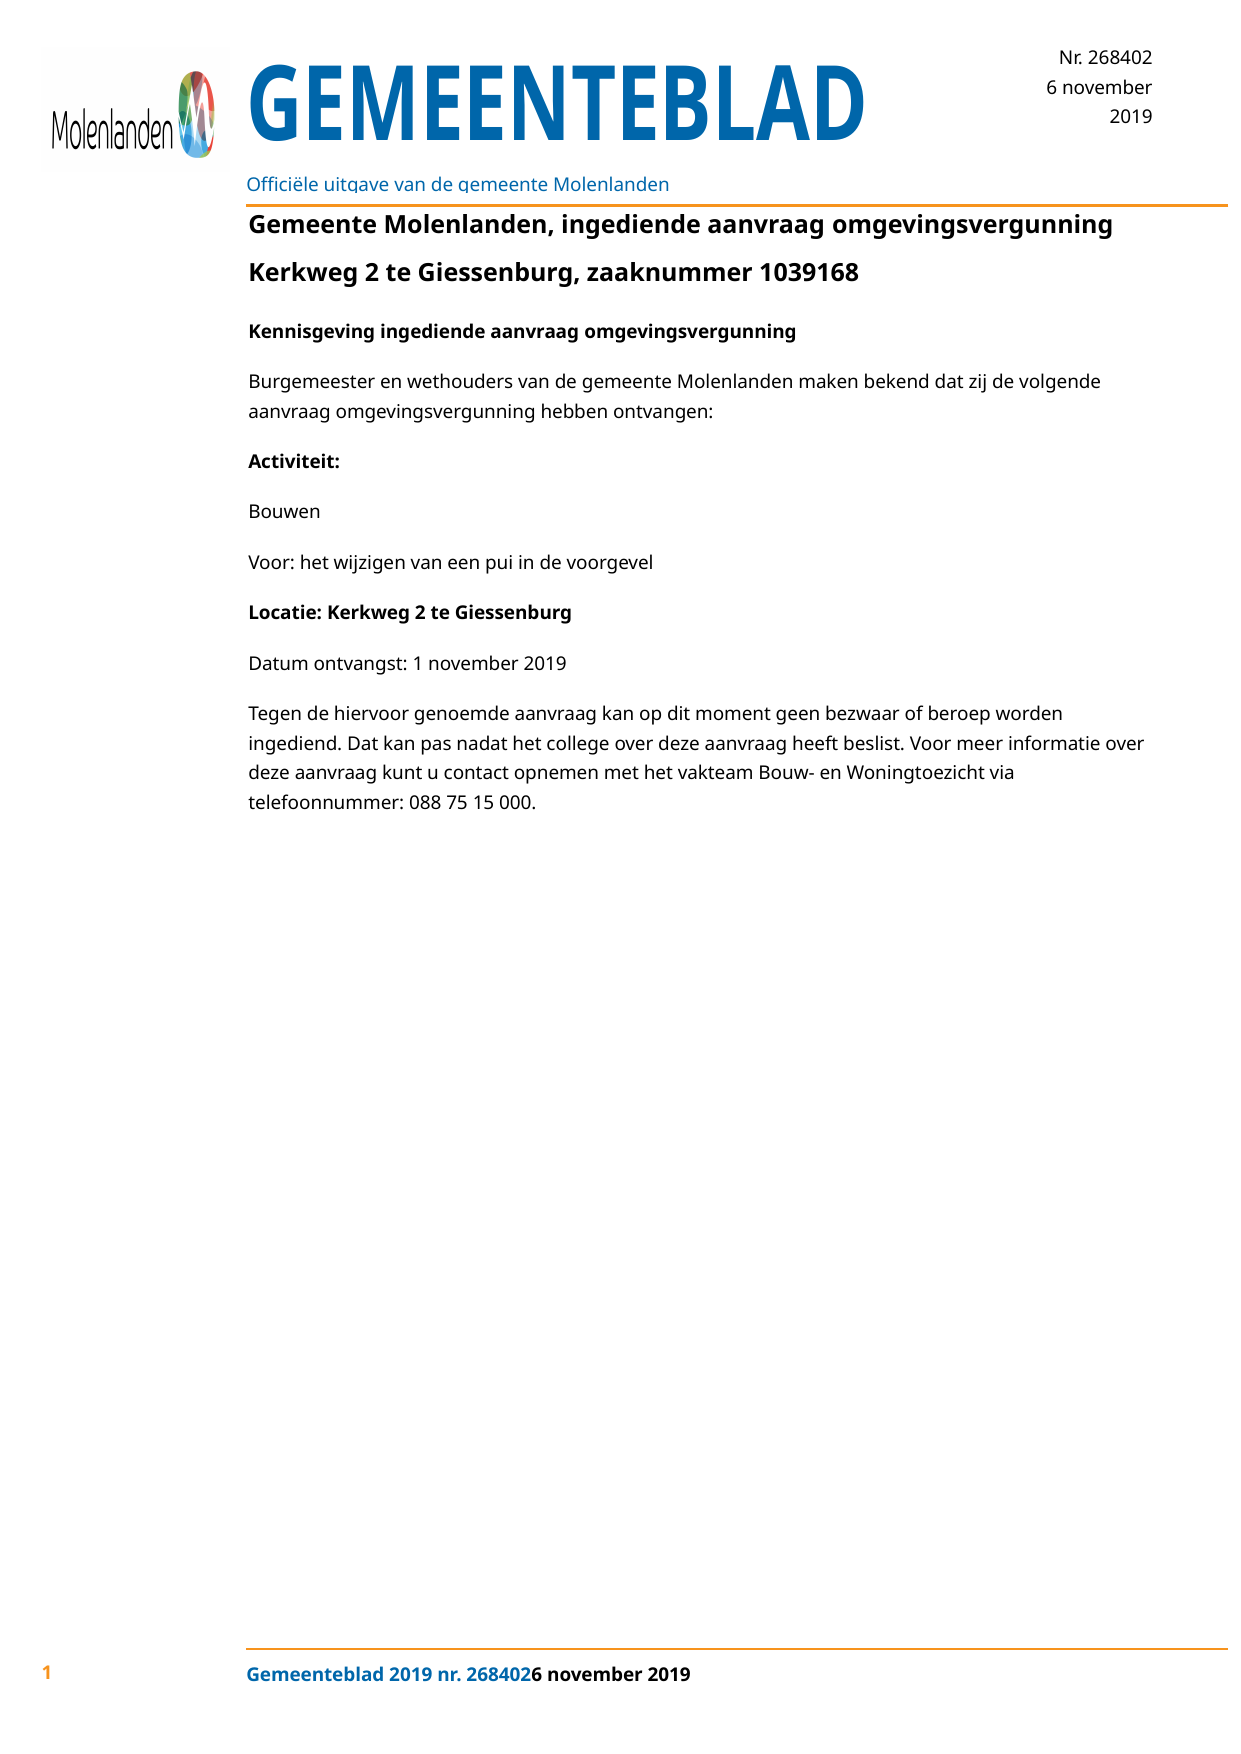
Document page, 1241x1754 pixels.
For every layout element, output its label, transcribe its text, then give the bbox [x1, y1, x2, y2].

picture [41, 47, 231, 172]
text Tegen de hiervoor genoemde aanvraag kan op dit moment geen bezwaar of beroep worden ingediend. Dat kan pas nadat het college over deze aanvraag heeft beslist. Voor meer informatie over deze aanvraag kunt u contact opnemen met het vakteam Bouw- en Woningtoezicht via telefoonnummer: 088 75 15 000. [248, 700, 1152, 815]
text Gemeente Molenlanden, ingediende aanvraag omgevingsvergunning Kerkweg 2 te Giessenburg, zaaknummer 1039168 [248, 207, 1152, 288]
text Kennisgeving ingediende aanvraag omgevingsvergunning [248, 318, 1152, 344]
text Burgemeester en wethouders van de gemeente Molenlanden maken bekend dat zij de volgende aanvraag omgevingsvergunning hebben ontvangen: [248, 368, 1152, 424]
text Locatie: Kerkweg 2 te Giessenburg [248, 599, 1152, 625]
text Bouwen [248, 499, 1152, 524]
text Voor: het wijzigen van een pui in de voorgevel [248, 549, 1152, 575]
text Datum ontvangst: 1 november 2019 [248, 650, 1152, 676]
text Activiteit: [248, 448, 1152, 474]
